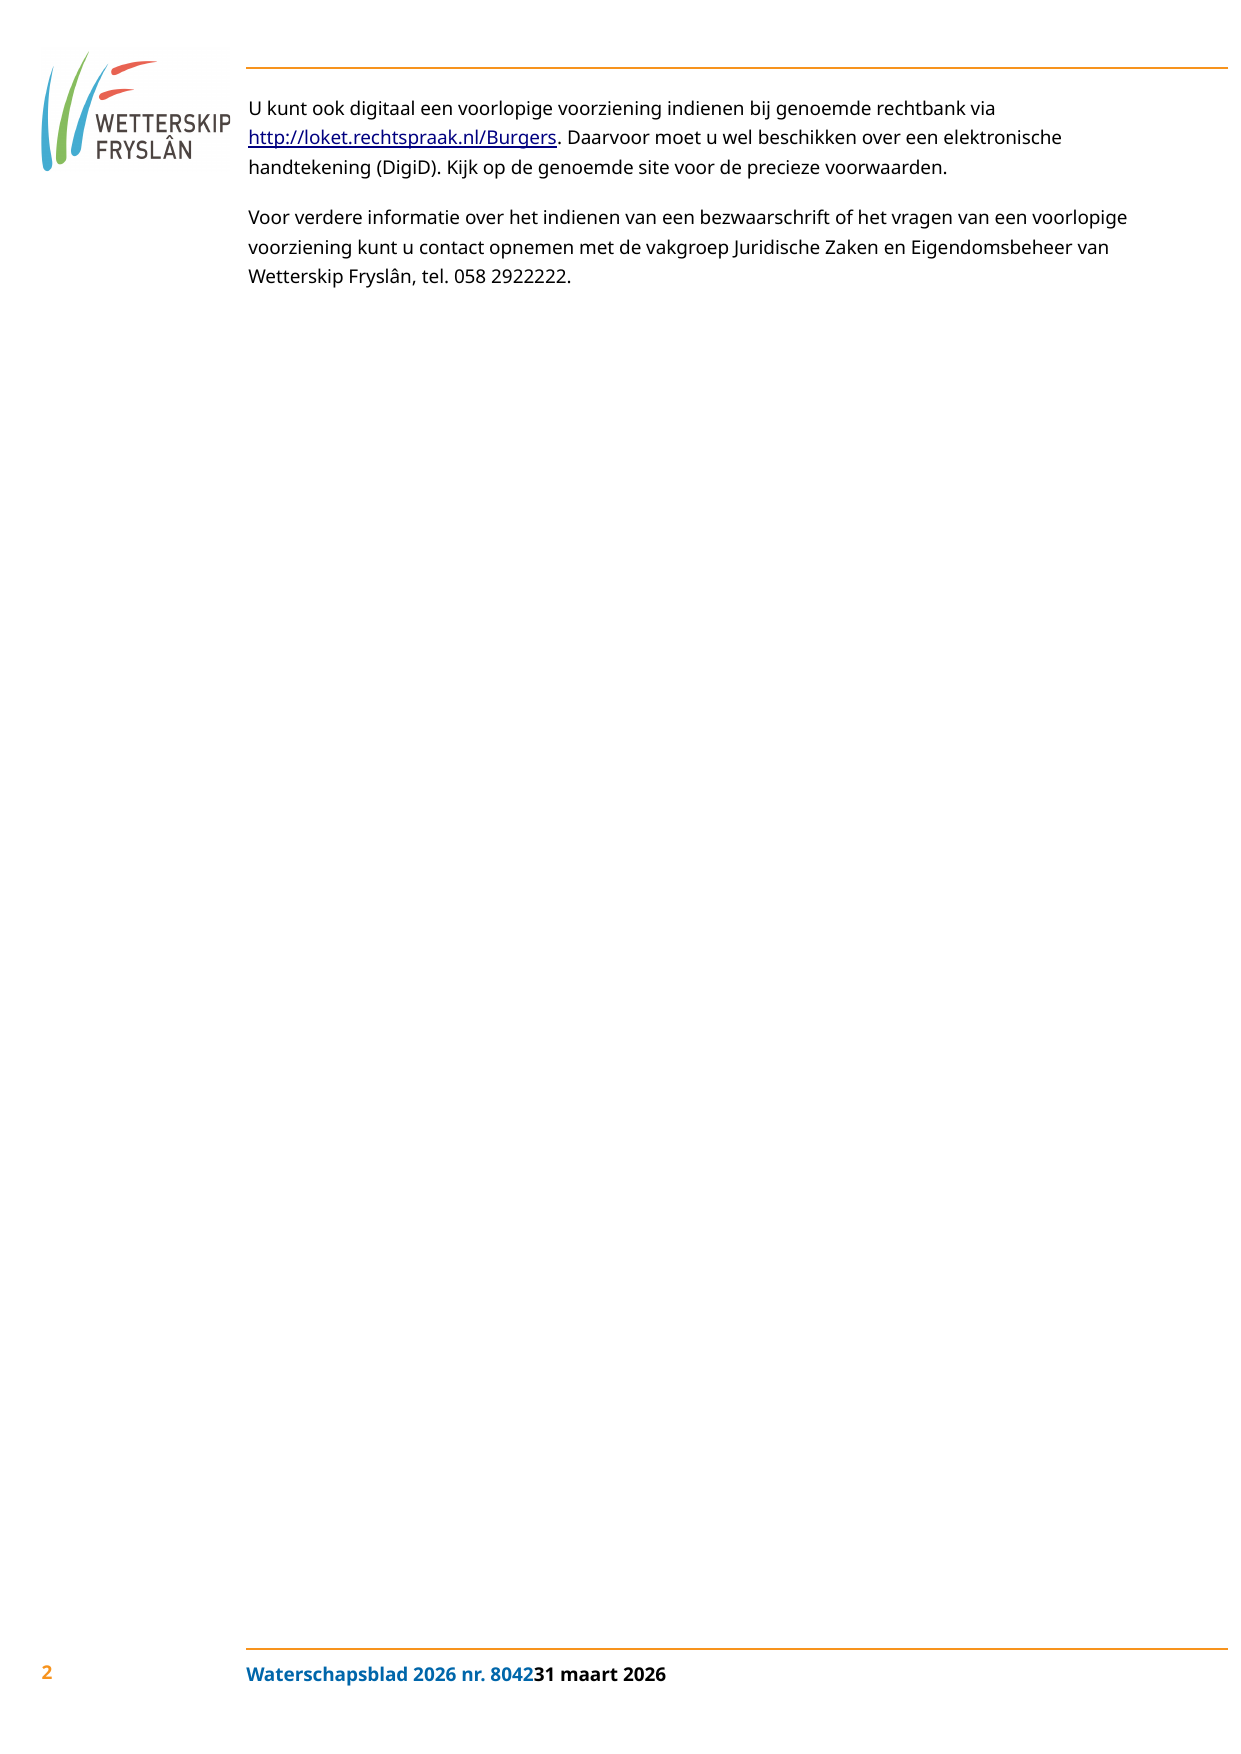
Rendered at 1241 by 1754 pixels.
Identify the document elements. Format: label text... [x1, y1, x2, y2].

text U kunt ook digitaal een voorlopige voorziening indienen bij genoemde rechtbank via http://loket.rechtspraak.nl/Burgers. Daarvoor moet u wel beschikken over een elektronische handtekening (DigiD). Kijk op de genoemde site voor de precieze voorwaarden. [248, 95, 1152, 180]
text Voor verdere informatie over het indienen van een bezwaarschrift of het vragen van een voorlopige voorziening kunt u contact opnemen met de vakgroep Juridische Zaken en Eigendomsbeheer van Wetterskip Fryslân, tel. 058 2922222. [248, 204, 1152, 289]
picture [41, 47, 231, 172]
